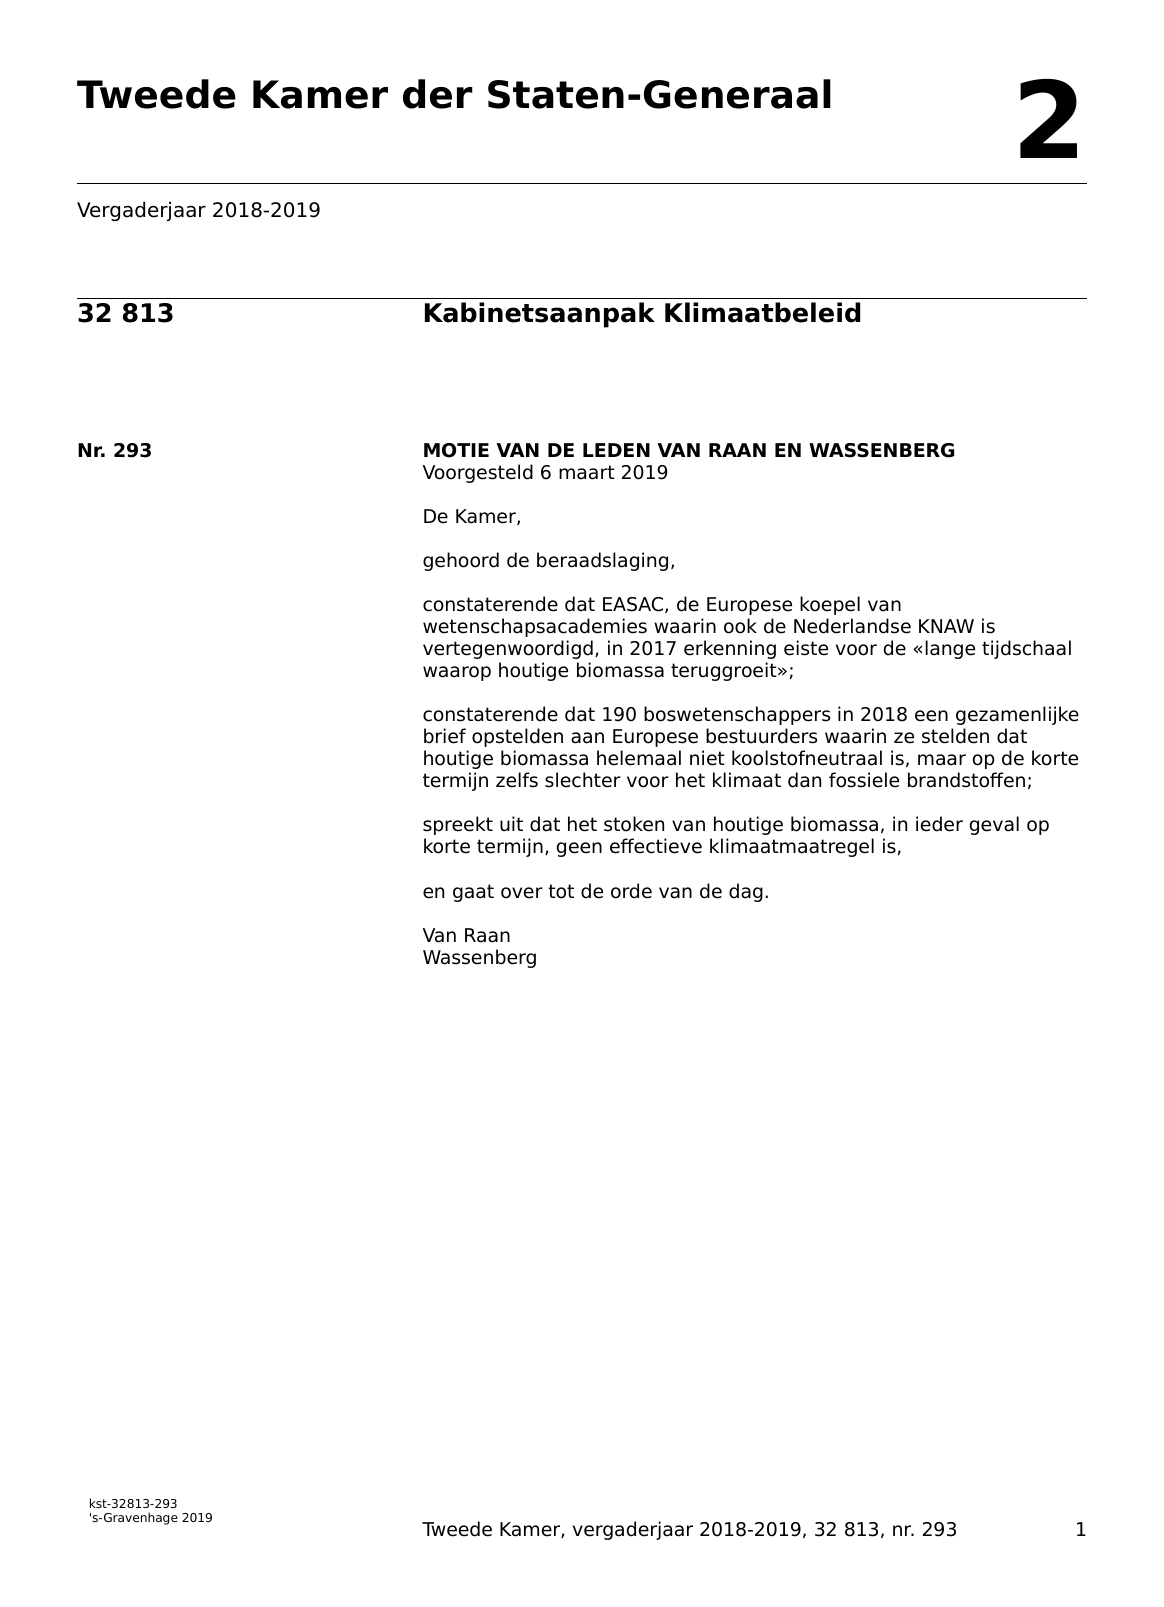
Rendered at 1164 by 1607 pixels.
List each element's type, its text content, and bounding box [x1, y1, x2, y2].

text 's-Gravenhage 2019 [88, 1511, 323, 1525]
subtitle 32 813 Kabinetsaanpak Klimaatbeleid [77, 299, 1087, 329]
text Van Raan [422, 925, 1087, 947]
text gehoord de beraadslaging, [422, 550, 1087, 572]
text spreekt uit dat het stoken van houtige biomassa, in ieder geval op korte termijn, geen effectieve klimaatmaatregel is, [422, 814, 1087, 858]
table_cell Vergaderjaar 2018-2019 [77, 184, 1087, 298]
text kst-32813-293 [88, 1497, 323, 1511]
text constaterende dat EASAC, de Europese koepel van wetenschapsacademies waarin ook de Nederlandse KNAW is vertegenwoordigd, in 2017 erkenning eiste voor de «lange tijdschaal waarop houtige biomassa teruggroeit»; [422, 594, 1087, 682]
text Wassenberg [422, 947, 1087, 969]
text Voorgesteld 6 maart 2019 [422, 462, 1087, 484]
table_header 2 [886, 59, 1087, 183]
text en gaat over tot de orde van de dag. [422, 881, 1087, 902]
subtitle Nr. 293 MOTIE VAN DE LEDEN VAN RAAN EN WASSENBERG [77, 440, 1087, 462]
text constaterende dat 190 boswetenschappers in 2018 een gezamenlijke brief opstelden aan Europese bestuurders waarin ze stelden dat houtige biomassa helemaal niet koolstofneutraal is, maar op de korte termijn zelfs slechter voor het klimaat dan fossiele brandstoffen; [422, 704, 1087, 792]
text De Kamer, [422, 506, 1087, 528]
table_header Tweede Kamer der Staten-Generaal [77, 59, 886, 183]
